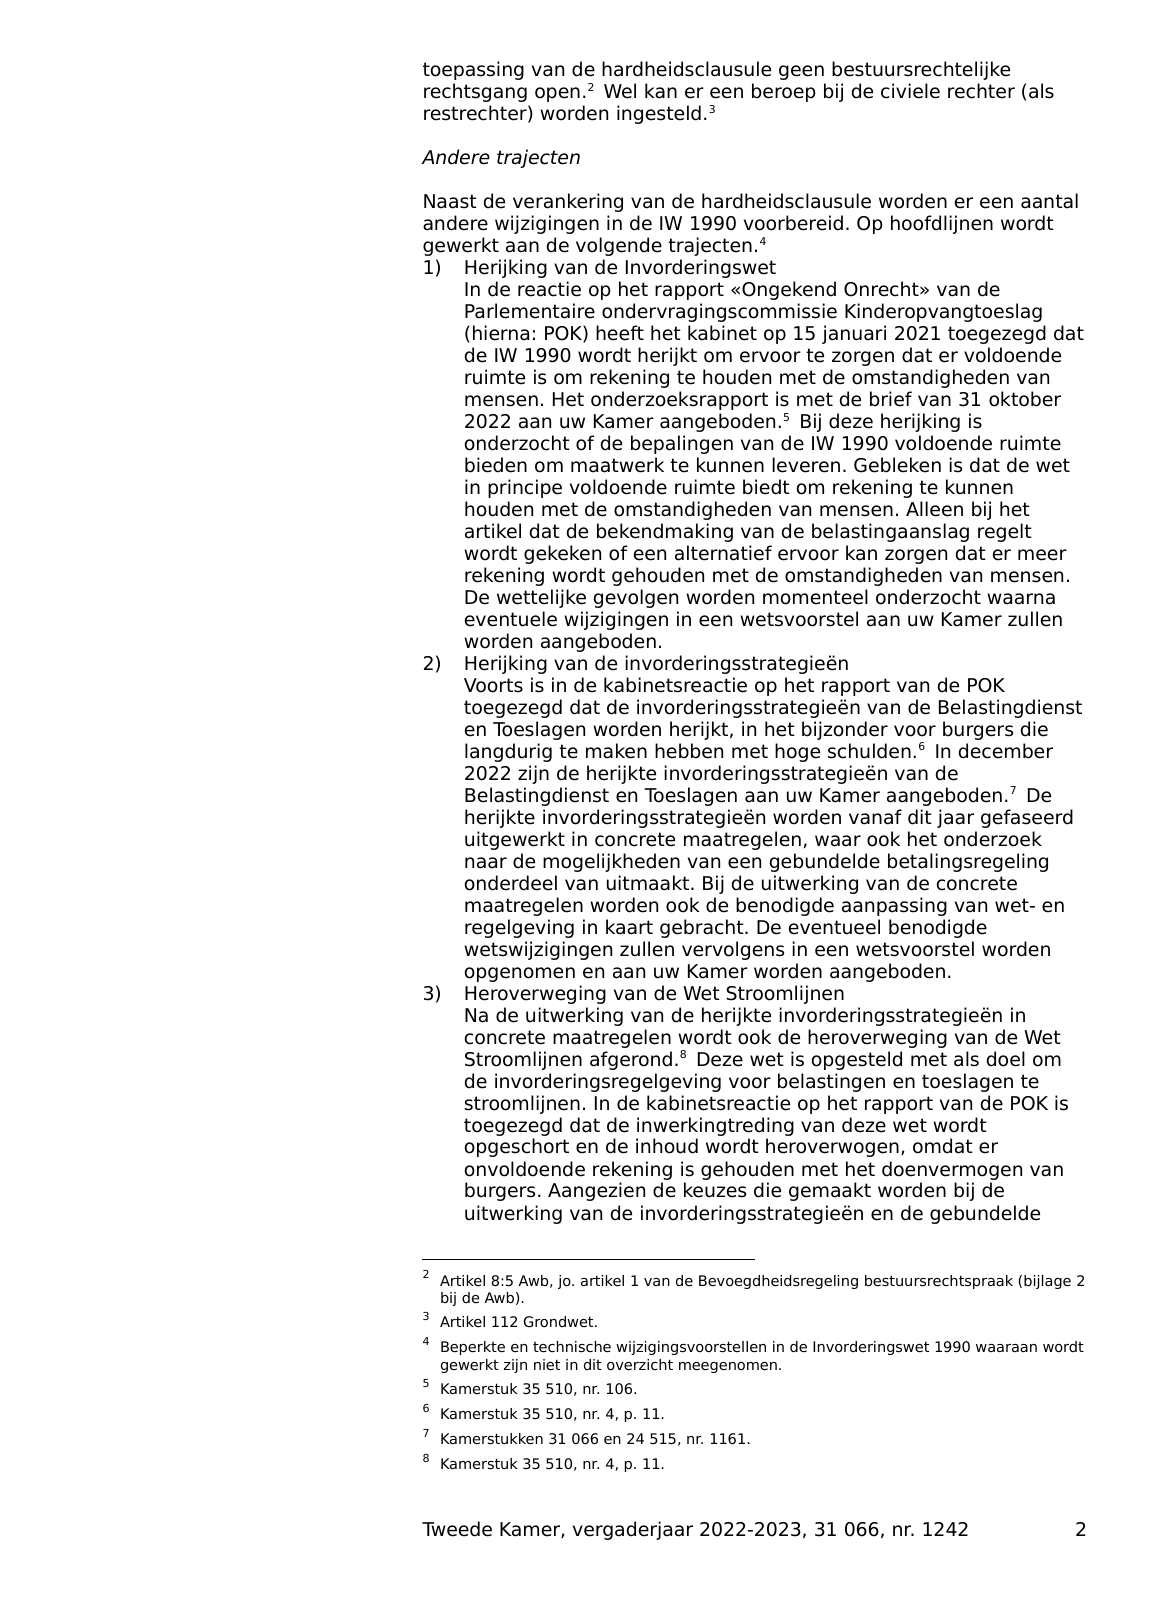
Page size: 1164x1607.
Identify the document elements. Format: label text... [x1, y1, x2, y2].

text 3) Heroverweging van de Wet Stroomlijnen [422, 983, 1087, 1004]
text In de reactie op het rapport «Ongekend Onrecht» van de Parlementaire ondervragingscommissie Kinderopvangtoeslag (hierna: POK) heeft het kabinet op 15 januari 2021 toegezegd dat de IW 1990 wordt herijkt om ervoor te zorgen dat er voldoende ruimte is om rekening te houden met de omstandigheden van mensen. Het onderzoeksrapport is met de brief van 31 oktober 2022 aan uw Kamer aangeboden. Bij deze herijking is onderzocht of de bepalingen van de IW 1990 voldoende ruimte bieden om maatwerk te kunnen leveren. Gebleken is dat de wet in principe voldoende ruimte biedt om rekening te kunnen houden met de omstandigheden van mensen. Alleen bij het artikel dat de bekendmaking van de belastingaanslag regelt wordt gekeken of een alternatief ervoor kan zorgen dat er meer rekening wordt gehouden met de omstandigheden van mensen. De wettelijke gevolgen worden momenteel onderzocht waarna eventuele wijzigingen in een wetsvoorstel aan uw Kamer zullen worden aangeboden. [464, 279, 1087, 653]
text Kamerstuk 35 510, nr. 4, p. 11. [422, 1452, 1087, 1474]
subtitle Andere trajecten [422, 147, 1087, 169]
text Beperkte en technische wijzigingsvoorstellen in de Invorderingswet 1990 waaraan wordt gewerkt zijn niet in dit overzicht meegenomen. [422, 1335, 1087, 1374]
text Voorts is in de kabinetsreactie op het rapport van de POK toegezegd dat de invorderingsstrategieën van de Belastingdienst en Toeslagen worden herijkt, in het bijzonder voor burgers die langdurig te maken hebben met hoge schulden. In december 2022 zijn de herijkte invorderingsstrategieën van de Belastingdienst en Toeslagen aan uw Kamer aangeboden. De herijkte invorderingsstrategieën worden vanaf dit jaar gefaseerd uitgewerkt in concrete maatregelen, waar ook het onderzoek naar de mogelijkheden van een gebundelde betalingsregeling onderdeel van uitmaakt. Bij de uitwerking van de concrete maatregelen worden ook de benodigde aanpassing van wet- en regelgeving in kaart gebracht. De eventueel benodigde wetswijzigingen zullen vervolgens in een wetsvoorstel worden opgenomen en aan uw Kamer worden aangeboden. [464, 675, 1087, 983]
text Kamerstuk 35 510, nr. 106. [422, 1377, 1087, 1399]
text 1) Herijking van de Invorderingswet [422, 257, 1087, 279]
text Artikel 8:5 Awb, jo. artikel 1 van de Bevoegdheidsregeling bestuursrechtspraak (bijlage 2 bij de Awb). [422, 1268, 1087, 1307]
text 2) Herijking van de invorderingsstrategieën [422, 653, 1087, 675]
text Kamerstuk 35 510, nr. 4, p. 11. [422, 1402, 1087, 1424]
text Kamerstukken 31 066 en 24 515, nr. 1161. [422, 1427, 1087, 1449]
text Artikel 112 Grondwet. [422, 1310, 1087, 1332]
text Na de uitwerking van de herijkte invorderingsstrategieën in concrete maatregelen wordt ook de heroverweging van de Wet Stroomlijnen afgerond. Deze wet is opgesteld met als doel om de invorderingsregelgeving voor belastingen en toeslagen te stroomlijnen. In de kabinetsreactie op het rapport van de POK is toegezegd dat de inwerkingtreding van deze wet wordt opgeschort en de inhoud wordt heroverwogen, omdat er onvoldoende rekening is gehouden met het doenvermogen van burgers. Aangezien de keuzes die gemaakt worden bij de uitwerking van de invorderingsstrategieën en de gebundelde [464, 1004, 1087, 1224]
text toepassing van de hardheidsclausule geen bestuursrechtelijke rechtsgang open. Wel kan er een beroep bij de civiele rechter (als restrechter) worden ingesteld. [422, 59, 1087, 125]
text Naast de verankering van de hardheidsclausule worden er een aantal andere wijzigingen in de IW 1990 voorbereid. Op hoofdlijnen wordt gewerkt aan de volgende trajecten. [422, 191, 1087, 257]
